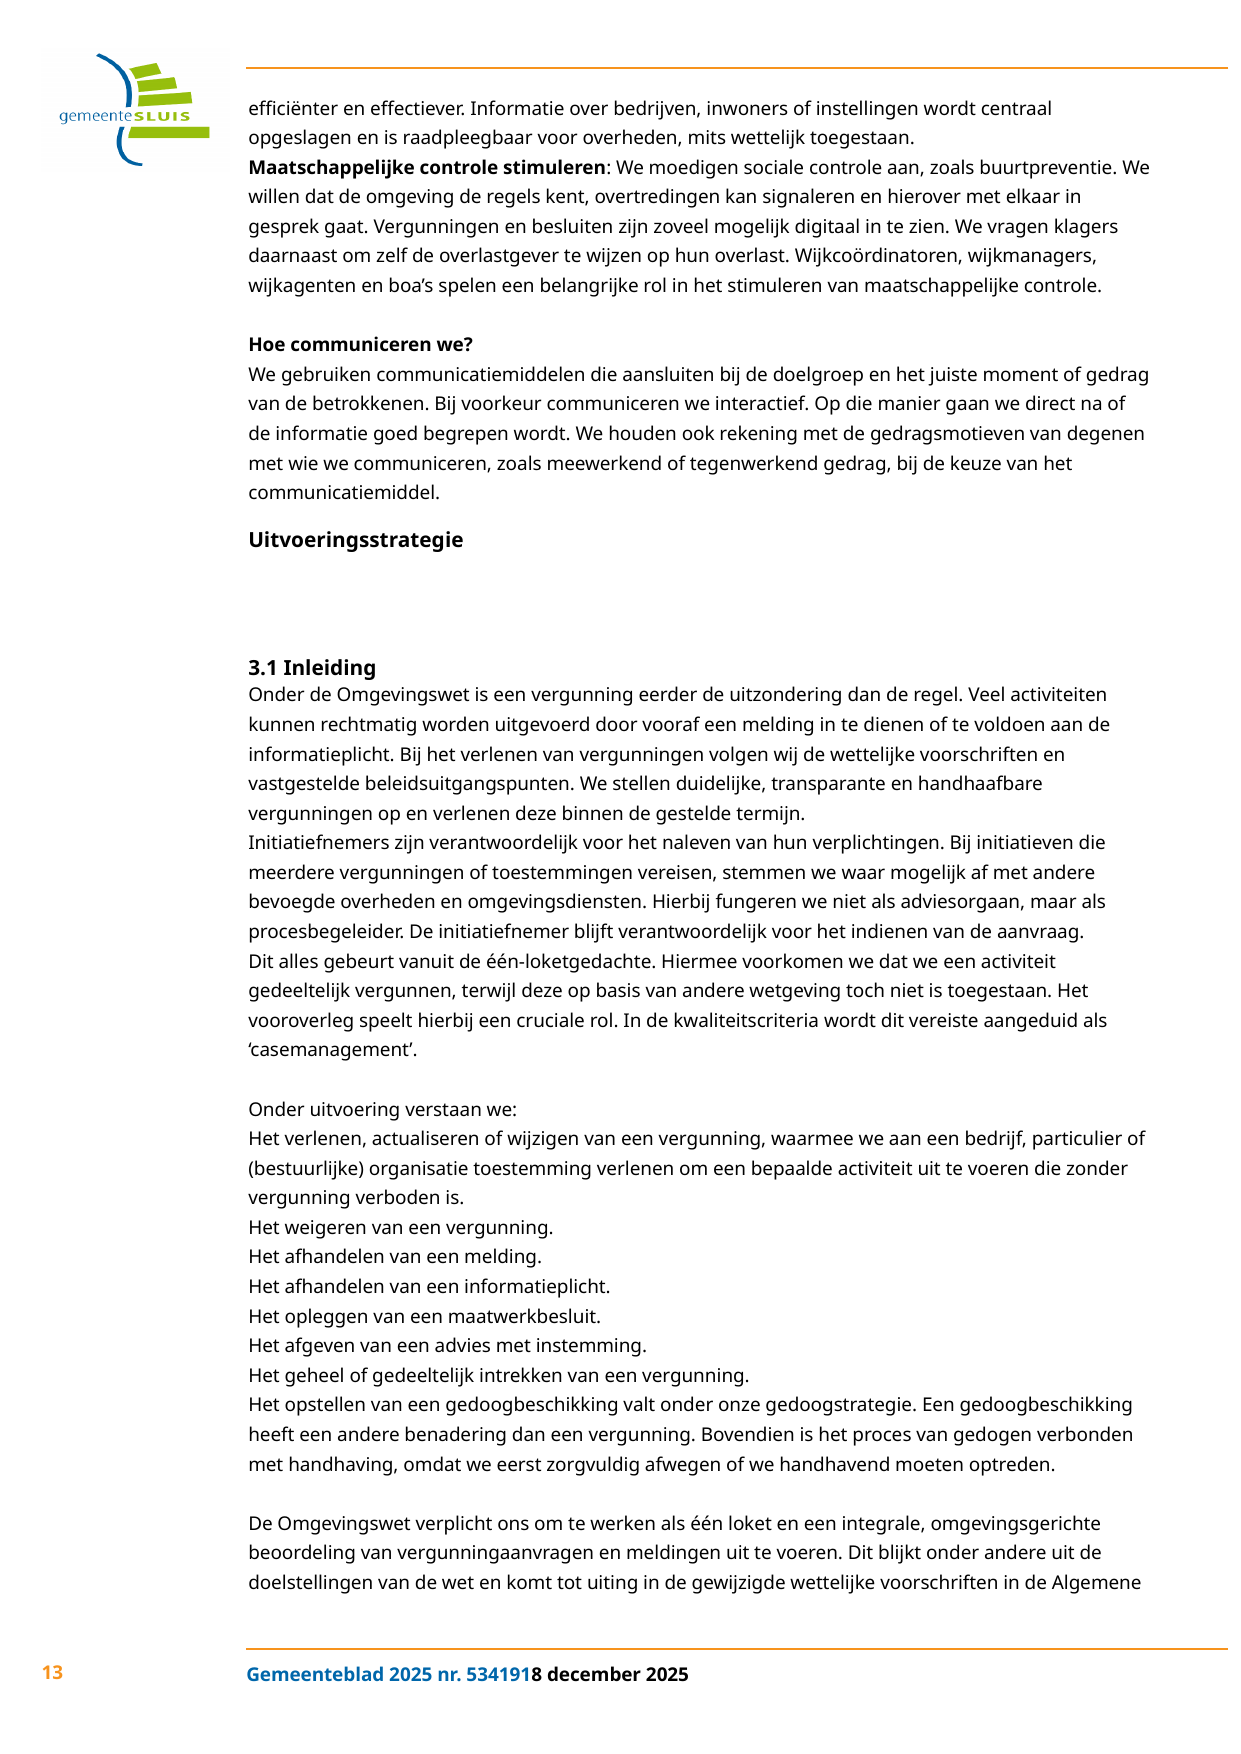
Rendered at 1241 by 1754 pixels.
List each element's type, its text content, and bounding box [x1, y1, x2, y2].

text Uitvoeringsstrategie [248, 525, 1152, 553]
text Het opleggen van een maatwerkbesluit. [248, 1303, 1152, 1328]
text Het afgeven van een advies met instemming. [248, 1332, 1152, 1358]
text Het opstellen van een gedoogbeschikking valt onder onze gedoogstrategie. Een gedoogbeschikking heeft een andere benadering dan een vergunning. Bovendien is het proces van gedogen verbonden met handhaving, omdat we eerst zorgvuldig afwegen of we handhavend moeten optreden. [248, 1392, 1152, 1476]
text De Omgevingswet verplicht ons om te werken als één loket en een integrale, omgevingsgerichte beoordeling van vergunningaanvragen en meldingen uit te voeren. Dit blijkt onder andere uit de doelstellingen van de wet en komt tot uiting in de gewijzigde wettelijke voorschriften in de Algemene [248, 1510, 1152, 1595]
text 3.1 Inleiding [248, 653, 1152, 682]
picture [41, 47, 231, 172]
text Dit alles gebeurt vanuit de één-loketgedachte. Hiermee voorkomen we dat we een activiteit gedeeltelijk vergunnen, terwijl deze op basis van andere wetgeving toch niet is toegestaan. Het vooroverleg speelt hierbij een cruciale rol. In de kwaliteitscriteria wordt dit vereiste aangeduid als ‘casemanagement’. [248, 948, 1152, 1062]
text Onder uitvoering verstaan we: [248, 1096, 1152, 1121]
text We gebruiken communicatiemiddelen die aansluiten bij de doelgroep en het juiste moment of gedrag van de betrokkenen. Bij voorkeur communiceren we interactief. Op die manier gaan we direct na of de informatie goed begrepen wordt. We houden ook rekening met de gedragsmotieven van degenen met wie we communiceren, zoals meewerkend of tegenwerkend gedrag, bij de keuze van het communicatiemiddel. [248, 361, 1152, 505]
text Hoe communiceren we? [248, 331, 1152, 357]
text Maatschappelijke controle stimuleren: We moedigen sociale controle aan, zoals buurtpreventie. We willen dat de omgeving de regels kent, overtredingen kan signaleren en hierover met elkaar in gesprek gaat. Vergunningen en besluiten zijn zoveel mogelijk digitaal in te zien. We vragen klagers daarnaast om zelf de overlastgever te wijzen op hun overlast. Wijkcoördinatoren, wijkmanagers, wijkagenten en boa’s spelen een belangrijke rol in het stimuleren van maatschappelijke controle. [248, 154, 1152, 298]
text Onder de Omgevingswet is een vergunning eerder de uitzondering dan de regel. Veel activiteiten kunnen rechtmatig worden uitgevoerd door vooraf een melding in te dienen of te voldoen aan de informatieplicht. Bij het verlenen van vergunningen volgen wij de wettelijke voorschriften en vastgestelde beleidsuitgangspunten. We stellen duidelijke, transparante en handhaafbare vergunningen op en verlenen deze binnen de gestelde termijn. [248, 682, 1152, 826]
text Het verlenen, actualiseren of wijzigen van een vergunning, waarmee we aan een bedrijf, particulier of (bestuurlijke) organisatie toestemming verlenen om een bepaalde activiteit uit te voeren die zonder vergunning verboden is. [248, 1125, 1152, 1210]
text Het afhandelen van een melding. [248, 1244, 1152, 1269]
text Het geheel of gedeeltelijk intrekken van een vergunning. [248, 1362, 1152, 1388]
text efficiënter en effectiever. Informatie over bedrijven, inwoners of instellingen wordt centraal opgeslagen en is raadpleegbaar voor overheden, mits wettelijk toegestaan. [248, 95, 1152, 150]
text Initiatiefnemers zijn verantwoordelijk voor het naleven van hun verplichtingen. Bij initiatieven die meerdere vergunningen of toestemmingen vereisen, stemmen we waar mogelijk af met andere bevoegde overheden en omgevingsdiensten. Hierbij fungeren we niet als adviesorgaan, maar als procesbegeleider. De initiatiefnemer blijft verantwoordelijk voor het indienen van de aanvraag. [248, 829, 1152, 944]
text Het weigeren van een vergunning. [248, 1214, 1152, 1240]
text Het afhandelen van een informatieplicht. [248, 1273, 1152, 1299]
